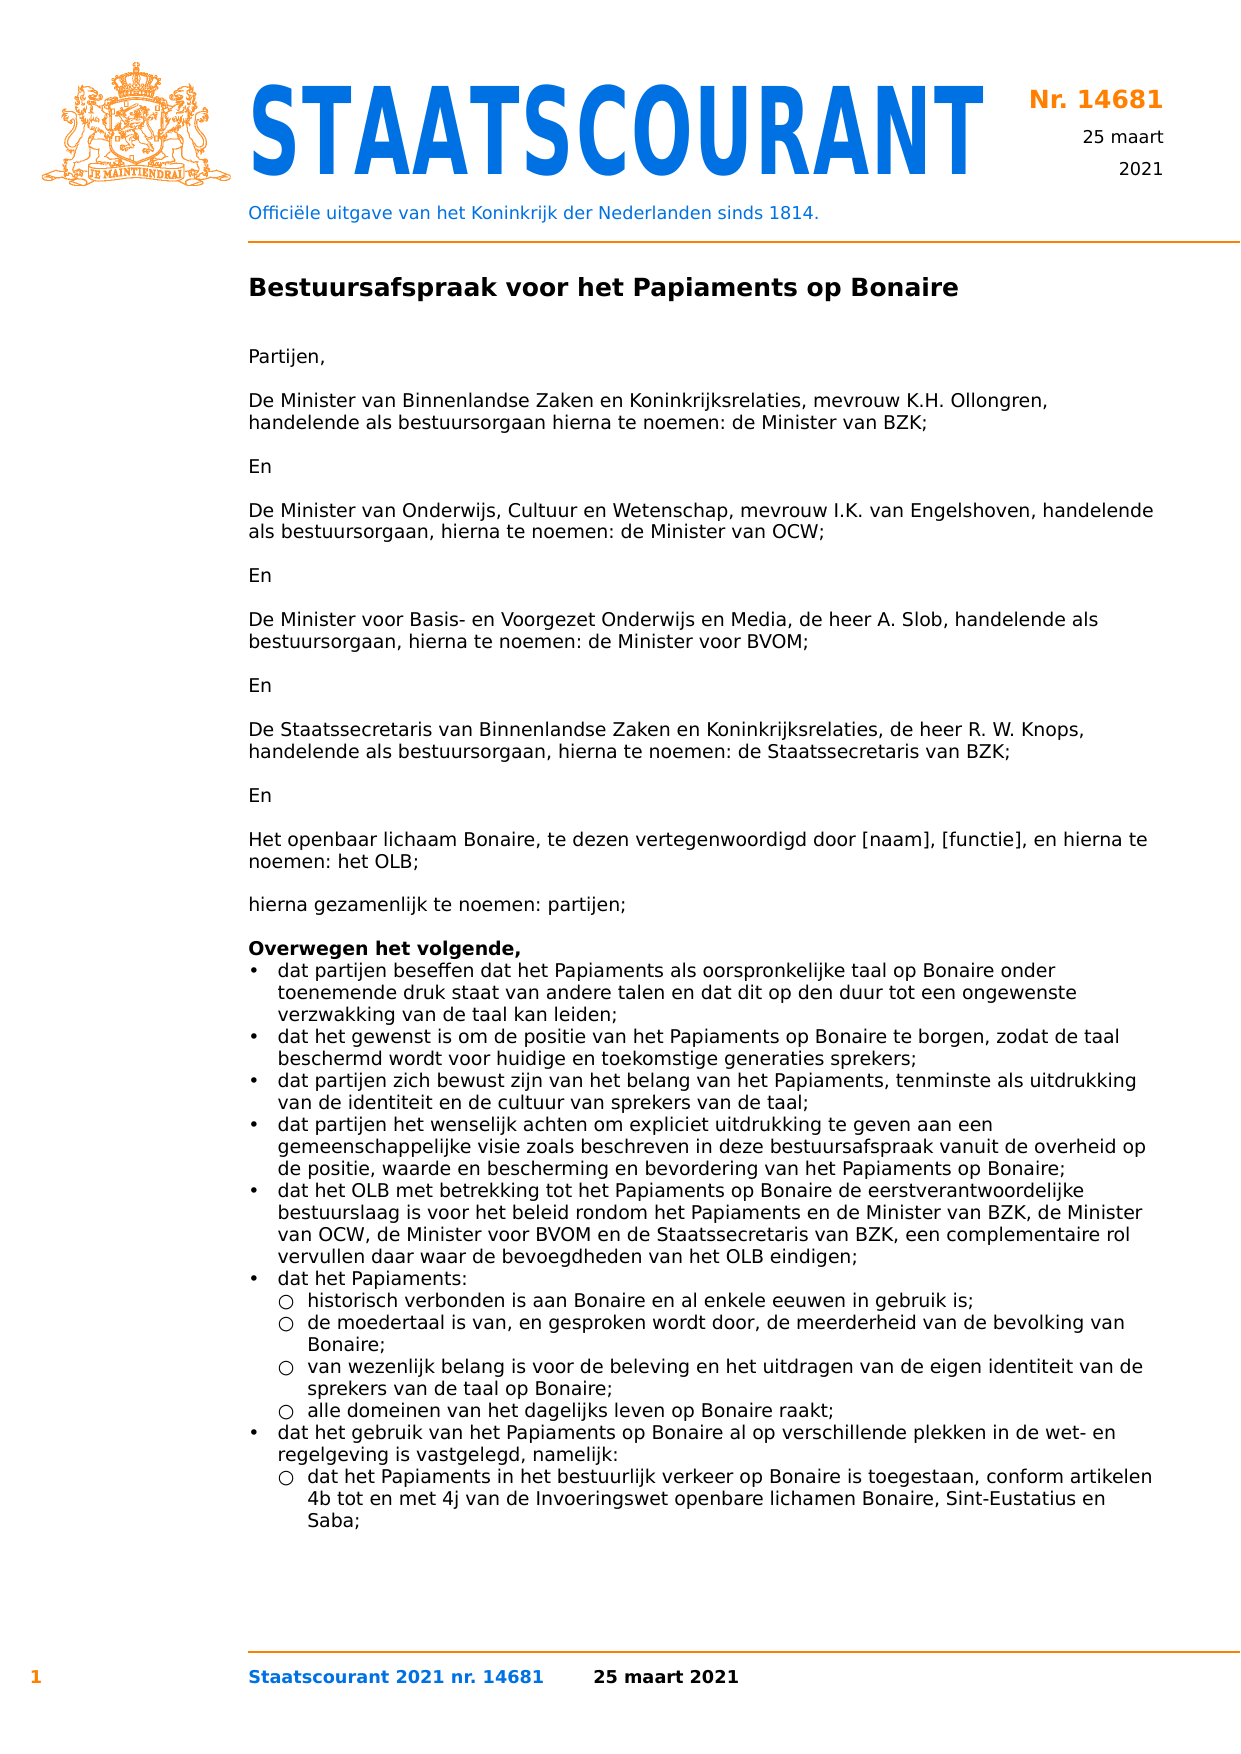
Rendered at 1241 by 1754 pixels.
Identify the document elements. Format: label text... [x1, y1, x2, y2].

text • dat partijen beseffen dat het Papiaments als oorspronkelijke taal op Bonaire onder toenemende druk staat van andere talen en dat dit op den duur tot een ongewenste verzwakking van de taal kan leiden; [248, 960, 1163, 1026]
text hierna gezamenlijk te noemen: partijen; [248, 894, 1163, 916]
table_header [25, 62, 248, 241]
subtitle Bestuursafspraak voor het Papiaments op Bonaire [248, 273, 1163, 302]
text • dat partijen zich bewust zijn van het belang van het Papiaments, tenminste als uitdrukking van de identiteit en de cultuur van sprekers van de taal; [248, 1070, 1163, 1114]
text De Minister van Binnenlandse Zaken en Koninkrijksrelaties, mevrouw K.H. Ollongren, handelende als bestuursorgaan hierna te noemen: de Minister van BZK; [248, 390, 1163, 434]
text ○ alle domeinen van het dagelijks leven op Bonaire raakt; [278, 1400, 1163, 1422]
text Partijen, [248, 346, 1163, 368]
text • dat het Papiaments: [248, 1268, 1163, 1290]
text • dat het gewenst is om de positie van het Papiaments op Bonaire te borgen, zodat de taal beschermd wordt voor huidige en toekomstige generaties sprekers; [248, 1026, 1163, 1070]
text ○ van wezenlijk belang is voor de beleving en het uitdragen van de eigen identiteit van de sprekers van de taal op Bonaire; [278, 1356, 1163, 1400]
text En [248, 565, 1163, 587]
text En [248, 675, 1163, 697]
table_cell 25 maart [998, 121, 1240, 153]
text De Minister van Onderwijs, Cultuur en Wetenschap, mevrouw I.K. van Engelshoven, handelende als bestuursorgaan, hierna te noemen: de Minister van OCW; [248, 499, 1163, 543]
table_header Nr. 14681 [998, 62, 1240, 121]
text • dat partijen het wenselijk achten om expliciet uitdrukking te geven aan een gemeenschappelijke visie zoals beschreven in deze bestuursafspraak vanuit de overheid op de positie, waarde en bescherming en bevordering van het Papiaments op Bonaire; [248, 1114, 1163, 1180]
table_cell Officiële uitgave van het Koninkrijk der Nederlanden sinds 1814. [248, 203, 1240, 241]
table_header STAATSCOURANT [248, 62, 998, 203]
text ○ historisch verbonden is aan Bonaire en al enkele eeuwen in gebruik is; [278, 1290, 1163, 1312]
text ○ dat het Papiaments in het bestuurlijk verkeer op Bonaire is toegestaan, conform artikelen 4b tot en met 4j van de Invoeringswet openbare lichamen Bonaire, Sint-Eustatius en Saba; [278, 1466, 1163, 1532]
text • dat het gebruik van het Papiaments op Bonaire al op verschillende plekken in de wet- en regelgeving is vastgelegd, namelijk: [248, 1422, 1163, 1466]
text ○ de moedertaal is van, en gesproken wordt door, de meerderheid van de bevolking van Bonaire; [278, 1312, 1163, 1356]
text En [248, 785, 1163, 807]
text • dat het OLB met betrekking tot het Papiaments op Bonaire de eerstverantwoordelijke bestuurslaag is voor het beleid rondom het Papiaments en de Minister van BZK, de Minister van OCW, de Minister voor BVOM en de Staatssecretaris van BZK, een complementaire rol vervullen daar waar de bevoegdheden van het OLB eindigen; [248, 1180, 1163, 1268]
text Overwegen het volgende, [248, 938, 1163, 960]
table_cell 2021 [998, 153, 1240, 203]
text De Staatssecretaris van Binnenlandse Zaken en Koninkrijksrelaties, de heer R. W. Knops, handelende als bestuursorgaan, hierna te noemen: de Staatssecretaris van BZK; [248, 719, 1163, 763]
text Het openbaar lichaam Bonaire, te dezen vertegenwoordigd door [naam], [functie], en hierna te noemen: het OLB; [248, 828, 1163, 872]
picture [41, 62, 231, 186]
text De Minister voor Basis- en Voorgezet Onderwijs en Media, de heer A. Slob, handelende als bestuursorgaan, hierna te noemen: de Minister voor BVOM; [248, 609, 1163, 653]
text En [248, 456, 1163, 478]
